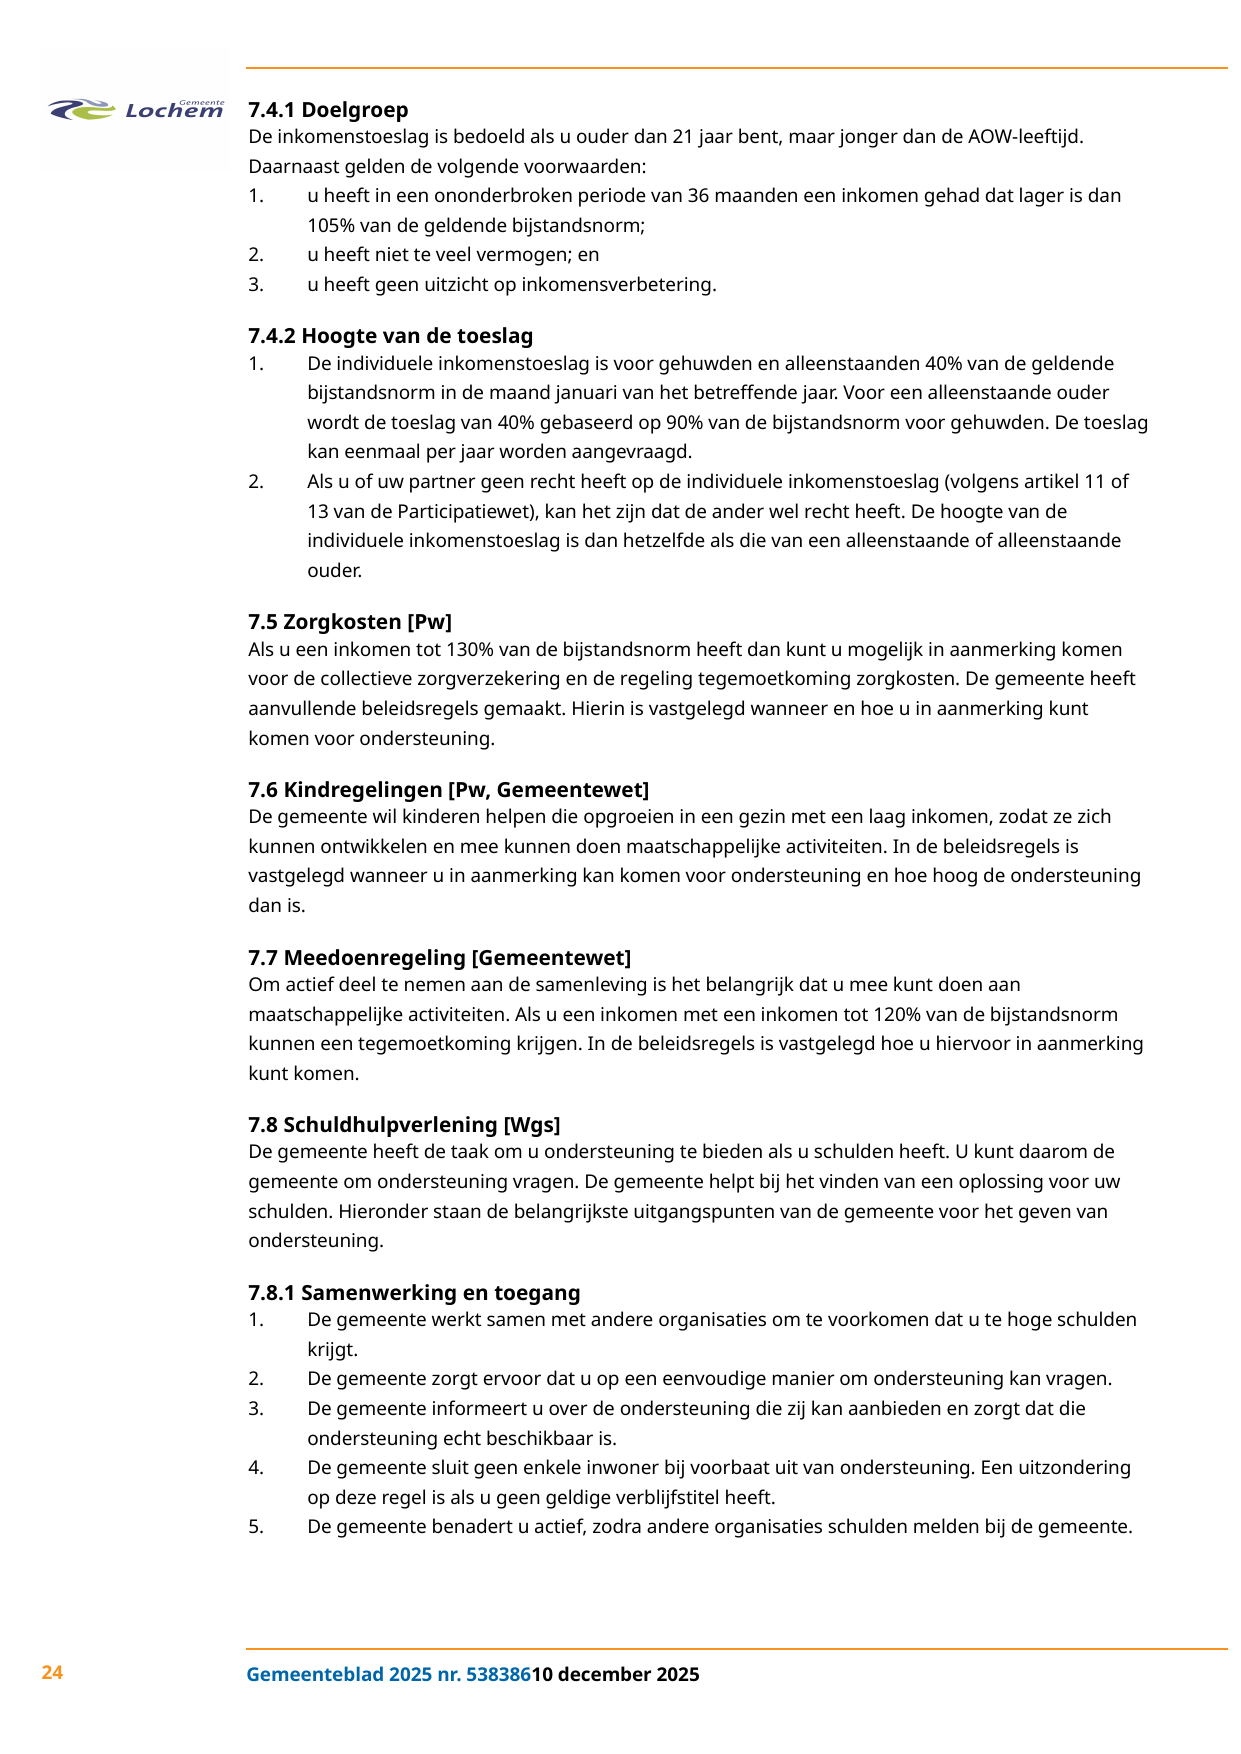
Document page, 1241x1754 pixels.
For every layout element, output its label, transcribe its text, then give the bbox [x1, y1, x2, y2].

list De gemeente werkt samen met andere organisaties om te voorkomen dat u te hoge schulden krijgt. [248, 1306, 1152, 1362]
text 7.4.1 Doelgroep [248, 95, 1152, 123]
text De gemeente wil kinderen helpen die opgroeien in een gezin met een laag inkomen, zodat ze zich kunnen ontwikkelen en mee kunnen doen maatschappelijke activiteiten. In de beleidsregels is vastgelegd wanneer u in aanmerking kan komen voor ondersteuning en hoe hoog de ondersteuning dan is. [248, 803, 1152, 918]
list u heeft geen uitzicht op inkomensverbetering. [248, 271, 1152, 297]
text 7.7 Meedoenregeling [Gemeentewet] [248, 943, 1152, 971]
text De gemeente heeft de taak om u ondersteuning te bieden als u schulden heeft. U kunt daarom de gemeente om ondersteuning vragen. De gemeente helpt bij het vinden van een oplossing voor uw schulden. Hieronder staan de belangrijkste uitgangspunten van de gemeente voor het geven van ondersteuning. [248, 1139, 1152, 1253]
text Om actief deel te nemen aan de samenleving is het belangrijk dat u mee kunt doen aan maatschappelijke activiteiten. Als u een inkomen met een inkomen tot 120% van de bijstandsnorm kunnen een tegemoetkoming krijgen. In de beleidsregels is vastgelegd hoe u hiervoor in aanmerking kunt komen. [248, 971, 1152, 1086]
list De gemeente zorgt ervoor dat u op een eenvoudige manier om ondersteuning kan vragen. [248, 1366, 1152, 1391]
list De gemeente informeert u over de ondersteuning die zij kan aanbieden en zorgt dat die ondersteuning echt beschikbaar is. [248, 1395, 1152, 1450]
text 7.8.1 Samenwerking en toegang [248, 1278, 1152, 1306]
list De gemeente sluit geen enkele inwoner bij voorbaat uit van ondersteuning. Een uitzondering op deze regel is als u geen geldige verblijfstitel heeft. [248, 1454, 1152, 1509]
text 7.4.2 Hoogte van de toeslag [248, 322, 1152, 350]
text De inkomenstoeslag is bedoeld als u ouder dan 21 jaar bent, maar jonger dan de AOW-leeftijd. Daarnaast gelden de volgende voorwaarden: [248, 123, 1152, 178]
text 7.8 Schuldhulpverlening [Wgs] [248, 1110, 1152, 1139]
text Als u een inkomen tot 130% van de bijstandsnorm heeft dan kunt u mogelijk in aanmerking komen voor de collectieve zorgverzekering en de regeling tegemoetkoming zorgkosten. De gemeente heeft aanvullende beleidsregels gemaakt. Hierin is vastgelegd wanneer en hoe u in aanmerking kunt komen voor ondersteuning. [248, 636, 1152, 750]
list De gemeente benadert u actief, zodra andere organisaties schulden melden bij de gemeente. [248, 1513, 1152, 1539]
list u heeft niet te veel vermogen; en [248, 242, 1152, 267]
text 7.5 Zorgkosten [Pw] [248, 607, 1152, 636]
picture [41, 47, 231, 172]
list u heeft in een ononderbroken periode van 36 maanden een inkomen gehad dat lager is dan 105% van de geldende bijstandsnorm; [248, 182, 1152, 238]
text 7.6 Kindregelingen [Pw, Gemeentewet] [248, 775, 1152, 803]
list De individuele inkomenstoeslag is voor gehuwden en alleenstaanden 40% van de geldende bijstandsnorm in de maand januari van het betreffende jaar. Voor een alleenstaande ouder wordt de toeslag van 40% gebaseerd op 90% van de bijstandsnorm voor gehuwden. De toeslag kan eenmaal per jaar worden aangevraagd. [248, 350, 1152, 464]
list Als u of uw partner geen recht heeft op de individuele inkomenstoeslag (volgens artikel 11 of 13 van de Participatiewet), kan het zijn dat de ander wel recht heeft. De hoogte van de individuele inkomenstoeslag is dan hetzelfde als die van een alleenstaande of alleenstaande ouder. [248, 468, 1152, 583]
